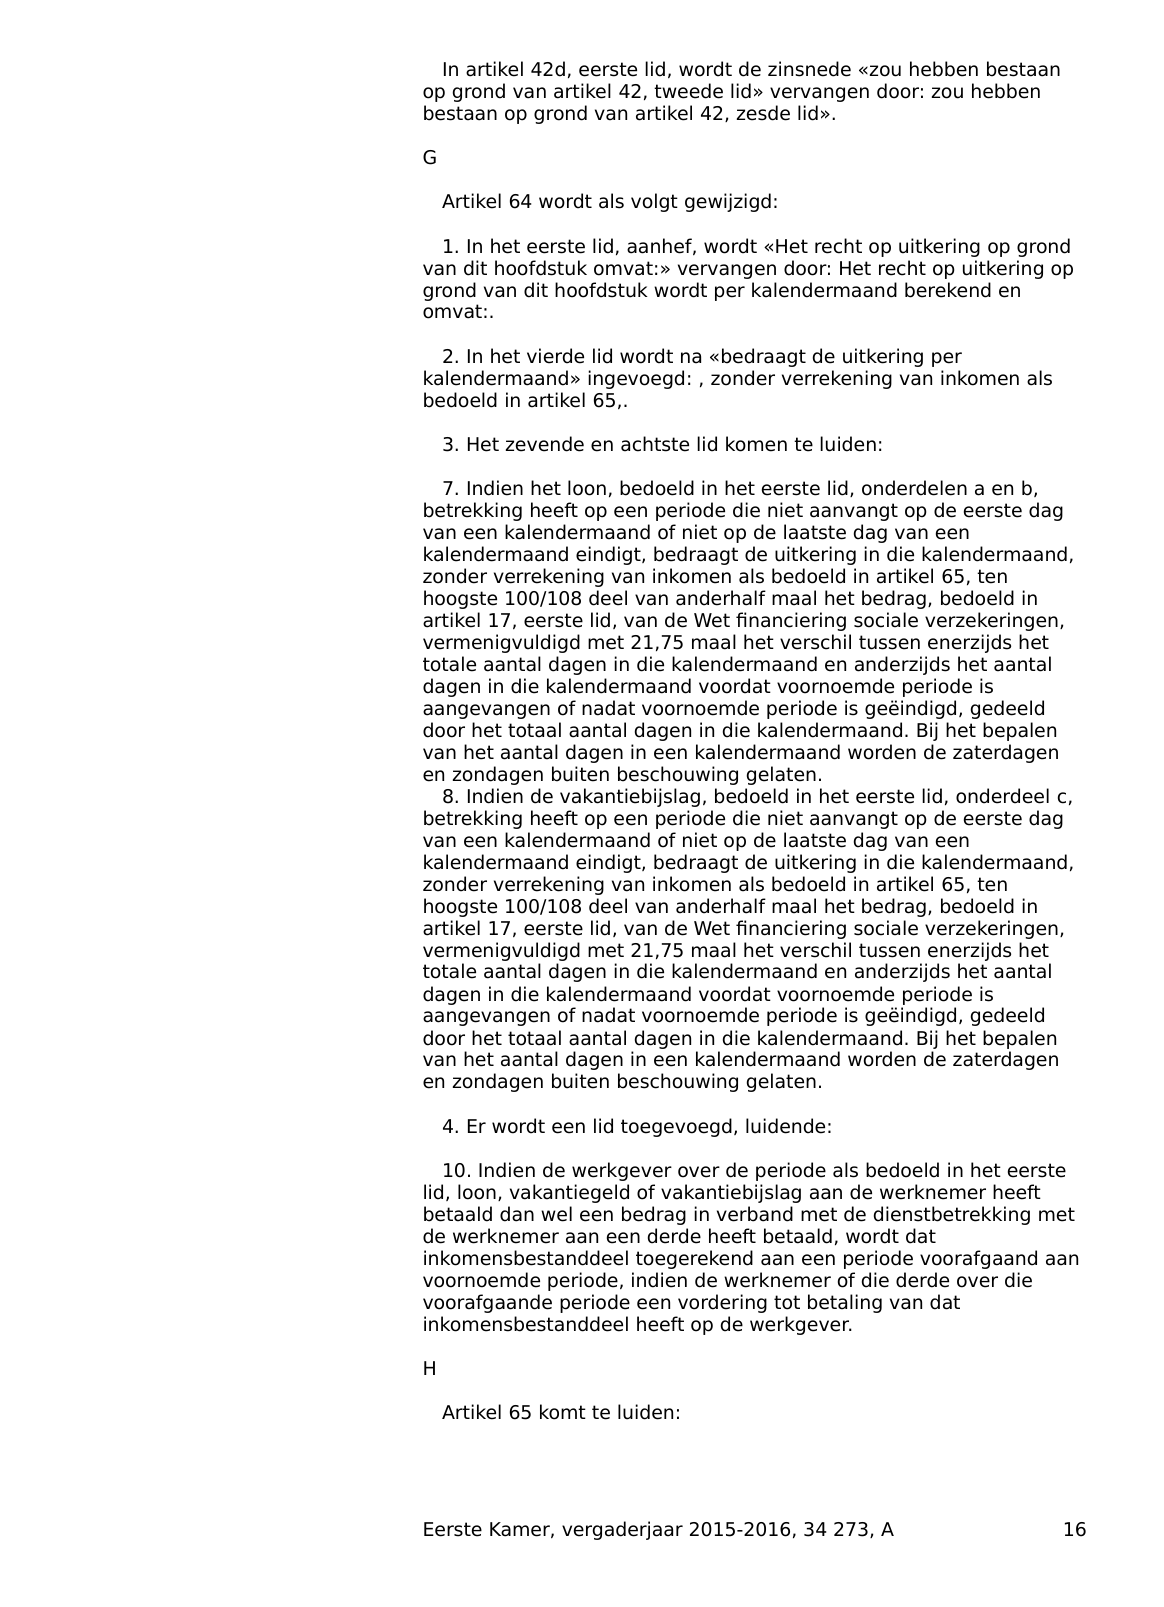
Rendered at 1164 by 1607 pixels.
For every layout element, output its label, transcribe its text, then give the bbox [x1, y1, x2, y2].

text Artikel 64 wordt als volgt gewijzigd: [422, 191, 1087, 213]
text Artikel 65 komt te luiden: [422, 1402, 1087, 1424]
text In artikel 42d, eerste lid, wordt de zinsnede «zou hebben bestaan op grond van artikel 42, tweede lid» vervangen door: zou hebben bestaan op grond van artikel 42, zesde lid». [422, 59, 1087, 125]
text 10. Indien de werkgever over de periode als bedoeld in het eerste lid, loon, vakantiegeld of vakantiebijslag aan de werknemer heeft betaald dan wel een bedrag in verband met de dienstbetrekking met de werknemer aan een derde heeft betaald, wordt dat inkomensbestanddeel toegerekend aan een periode voorafgaand aan voornoemde periode, indien de werknemer of die derde over die voorafgaande periode een vordering tot betaling van dat inkomensbestanddeel heeft op de werkgever. [422, 1160, 1087, 1336]
text 8. Indien de vakantiebijslag, bedoeld in het eerste lid, onderdeel c, betrekking heeft op een periode die niet aanvangt op de eerste dag van een kalendermaand of niet op de laatste dag van een kalendermaand eindigt, bedraagt de uitkering in die kalendermaand, zonder verrekening van inkomen als bedoeld in artikel 65, ten hoogste 100/108 deel van anderhalf maal het bedrag, bedoeld in artikel 17, eerste lid, van de Wet financiering sociale verzekeringen, vermenigvuldigd met 21,75 maal het verschil tussen enerzijds het totale aantal dagen in die kalendermaand en anderzijds het aantal dagen in die kalendermaand voordat voornoemde periode is aangevangen of nadat voornoemde periode is geëindigd, gedeeld door het totaal aantal dagen in die kalendermaand. Bij het bepalen van het aantal dagen in een kalendermaand worden de zaterdagen en zondagen buiten beschouwing gelaten. [422, 786, 1087, 1093]
text 2. In het vierde lid wordt na «bedraagt de uitkering per kalendermaand» ingevoegd: , zonder verrekening van inkomen als bedoeld in artikel 65,. [422, 346, 1087, 412]
text 3. Het zevende en achtste lid komen te luiden: [422, 434, 1087, 456]
text 4. Er wordt een lid toegevoegd, luidende: [422, 1116, 1087, 1137]
text G [422, 147, 1087, 169]
text 7. Indien het loon, bedoeld in het eerste lid, onderdelen a en b, betrekking heeft op een periode die niet aanvangt op de eerste dag van een kalendermaand of niet op de laatste dag van een kalendermaand eindigt, bedraagt de uitkering in die kalendermaand, zonder verrekening van inkomen als bedoeld in artikel 65, ten hoogste 100/108 deel van anderhalf maal het bedrag, bedoeld in artikel 17, eerste lid, van de Wet financiering sociale verzekeringen, vermenigvuldigd met 21,75 maal het verschil tussen enerzijds het totale aantal dagen in die kalendermaand en anderzijds het aantal dagen in die kalendermaand voordat voornoemde periode is aangevangen of nadat voornoemde periode is geëindigd, gedeeld door het totaal aantal dagen in die kalendermaand. Bij het bepalen van het aantal dagen in een kalendermaand worden de zaterdagen en zondagen buiten beschouwing gelaten. [422, 478, 1087, 786]
text H [422, 1358, 1087, 1380]
text 1. In het eerste lid, aanhef, wordt «Het recht op uitkering op grond van dit hoofdstuk omvat:» vervangen door: Het recht op uitkering op grond van dit hoofdstuk wordt per kalendermaand berekend en omvat:. [422, 236, 1087, 323]
